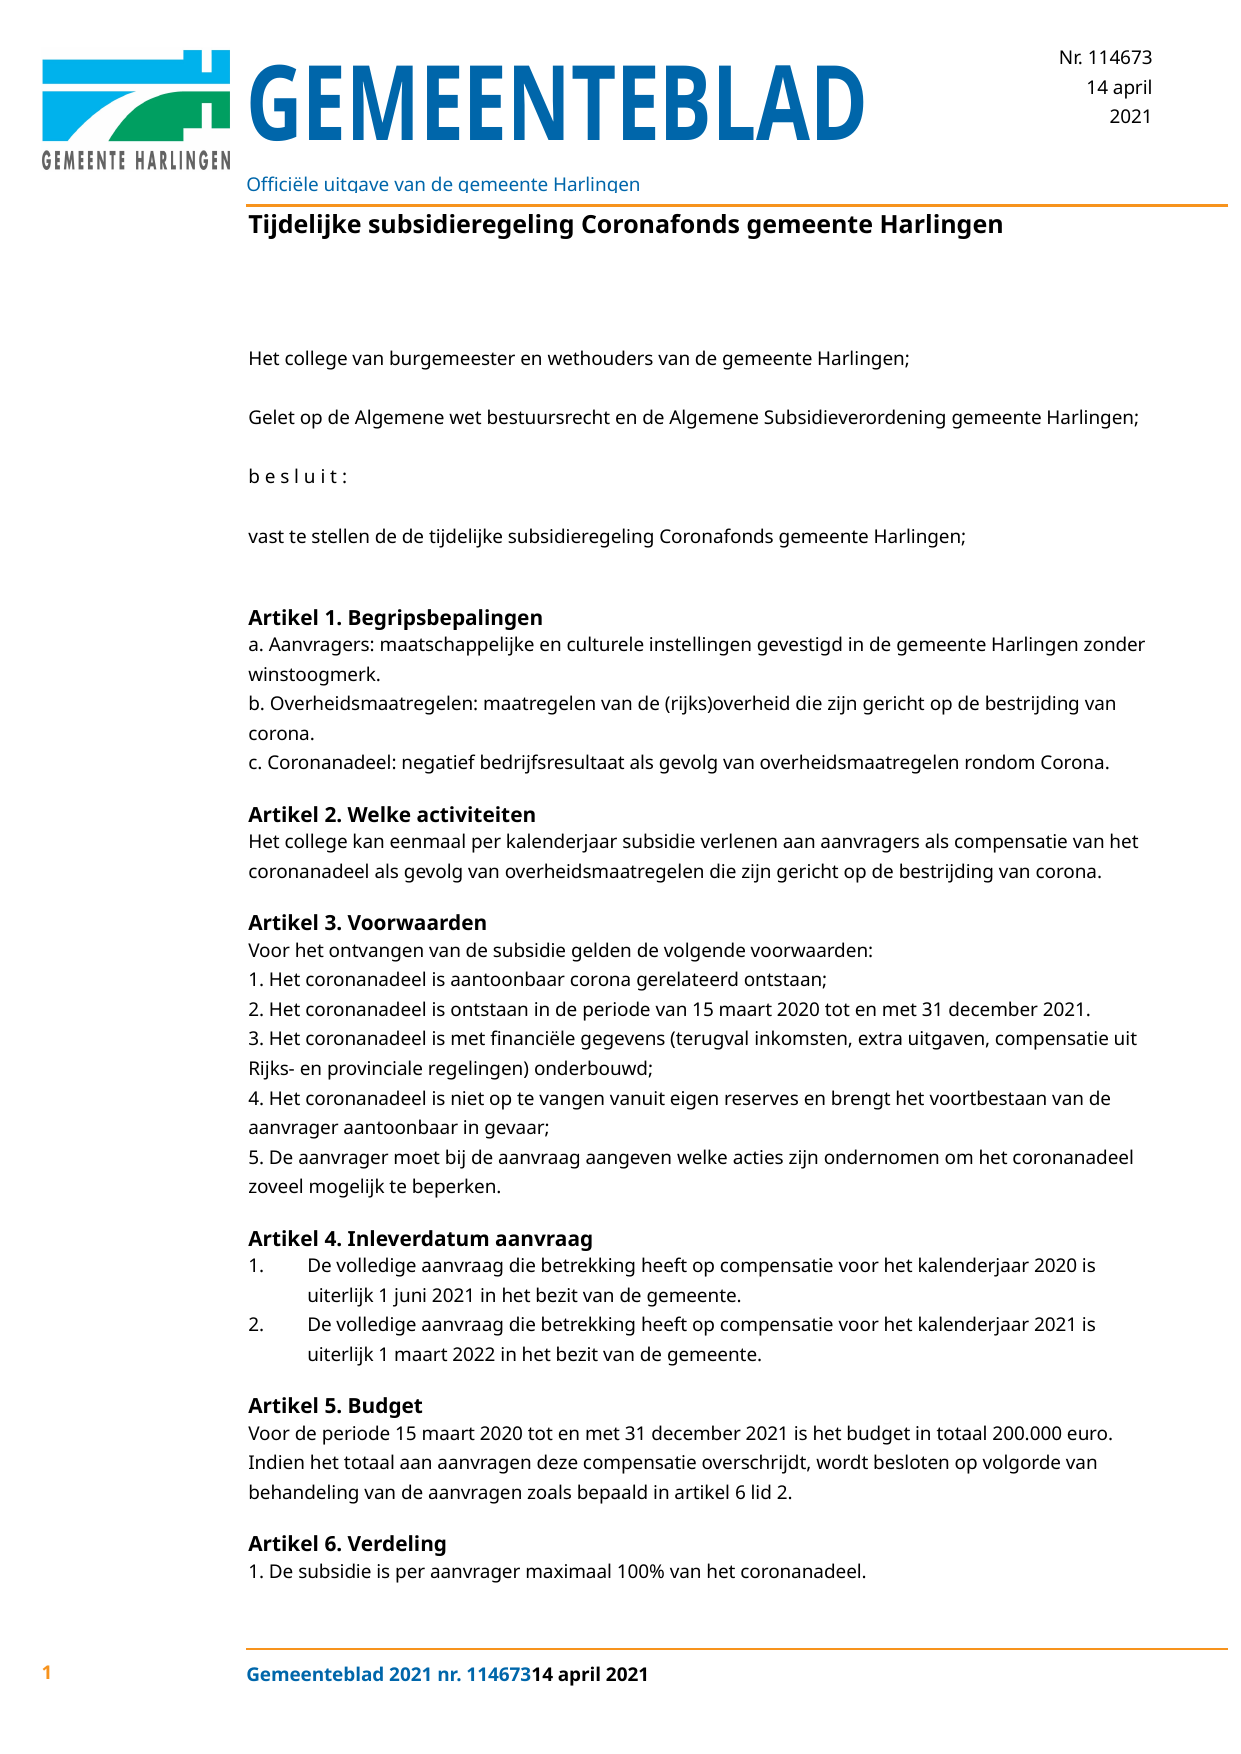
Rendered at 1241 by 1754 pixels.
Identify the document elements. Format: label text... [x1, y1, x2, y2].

text Artikel 3. Voorwaarden [248, 908, 1152, 937]
list De volledige aanvraag die betrekking heeft op compensatie voor het kalenderjaar 2021 is uiterlijk 1 maart 2022 in het bezit van de gemeente. [248, 1312, 1152, 1367]
text Voor de periode 15 maart 2020 tot en met 31 december 2021 is het budget in totaal 200.000 euro. [248, 1420, 1152, 1446]
text Het college kan eenmaal per kalenderjaar subsidie verlenen aan aanvragers als compensatie van het coronanadeel als gevolg van overheidsmaatregelen die zijn gericht op de bestrijding van corona. [248, 828, 1152, 884]
list De volledige aanvraag die betrekking heeft op compensatie voor het kalenderjaar 2020 is uiterlijk 1 juni 2021 in het bezit van de gemeente. [248, 1252, 1152, 1308]
text Gelet op de Algemene wet bestuursrecht en de Algemene Subsidieverordening gemeente Harlingen; [248, 404, 1152, 430]
text Artikel 6. Verdeling [248, 1529, 1152, 1558]
text 1. Het coronanadeel is aantoonbaar corona gerelateerd ontstaan; [248, 966, 1152, 992]
text b e s l u i t : [248, 464, 1152, 489]
text Voor het ontvangen van de subsidie gelden de volgende voorwaarden: [248, 937, 1152, 963]
text Artikel 4. Inleverdatum aanvraag [248, 1224, 1152, 1252]
text Artikel 5. Budget [248, 1392, 1152, 1420]
text Artikel 1. Begripsbepalingen [248, 603, 1152, 631]
text vast te stellen de de tijdelijke subsidieregeling Coronafonds gemeente Harlingen; [248, 523, 1152, 548]
text Tijdelijke subsidieregeling Coronafonds gemeente Harlingen [248, 207, 1152, 241]
text 4. Het coronanadeel is niet op te vangen vanuit eigen reserves en brengt het voortbestaan van de aanvrager aantoonbaar in gevaar; [248, 1085, 1152, 1140]
text 1. De subsidie is per aanvrager maximaal 100% van het coronanadeel. [248, 1558, 1152, 1584]
text Indien het totaal aan aanvragen deze compensatie overschrijdt, wordt besloten op volgorde van behandeling van de aanvragen zoals bepaald in artikel 6 lid 2. [248, 1449, 1152, 1505]
text Artikel 2. Welke activiteiten [248, 800, 1152, 828]
text a. Aanvragers: maatschappelijke en culturele instellingen gevestigd in de gemeente Harlingen zonder winstoogmerk. [248, 631, 1152, 687]
text 5. De aanvrager moet bij de aanvraag aangeven welke acties zijn ondernomen om het coronanadeel zoveel mogelijk te beperken. [248, 1144, 1152, 1199]
text Het college van burgemeester en wethouders van de gemeente Harlingen; [248, 345, 1152, 371]
text c. Coronanadeel: negatief bedrijfsresultaat als gevolg van overheidsmaatregelen rondom Corona. [248, 749, 1152, 775]
text b. Overheidsmaatregelen: maatregelen van de (rijks)overheid die zijn gericht op de bestrijding van corona. [248, 690, 1152, 746]
picture [41, 47, 231, 172]
text 3. Het coronanadeel is met financiële gegevens (terugval inkomsten, extra uitgaven, compensatie uit Rijks- en provinciale regelingen) onderbouwd; [248, 1026, 1152, 1081]
text 2. Het coronanadeel is ontstaan in de periode van 15 maart 2020 tot en met 31 december 2021. [248, 996, 1152, 1022]
